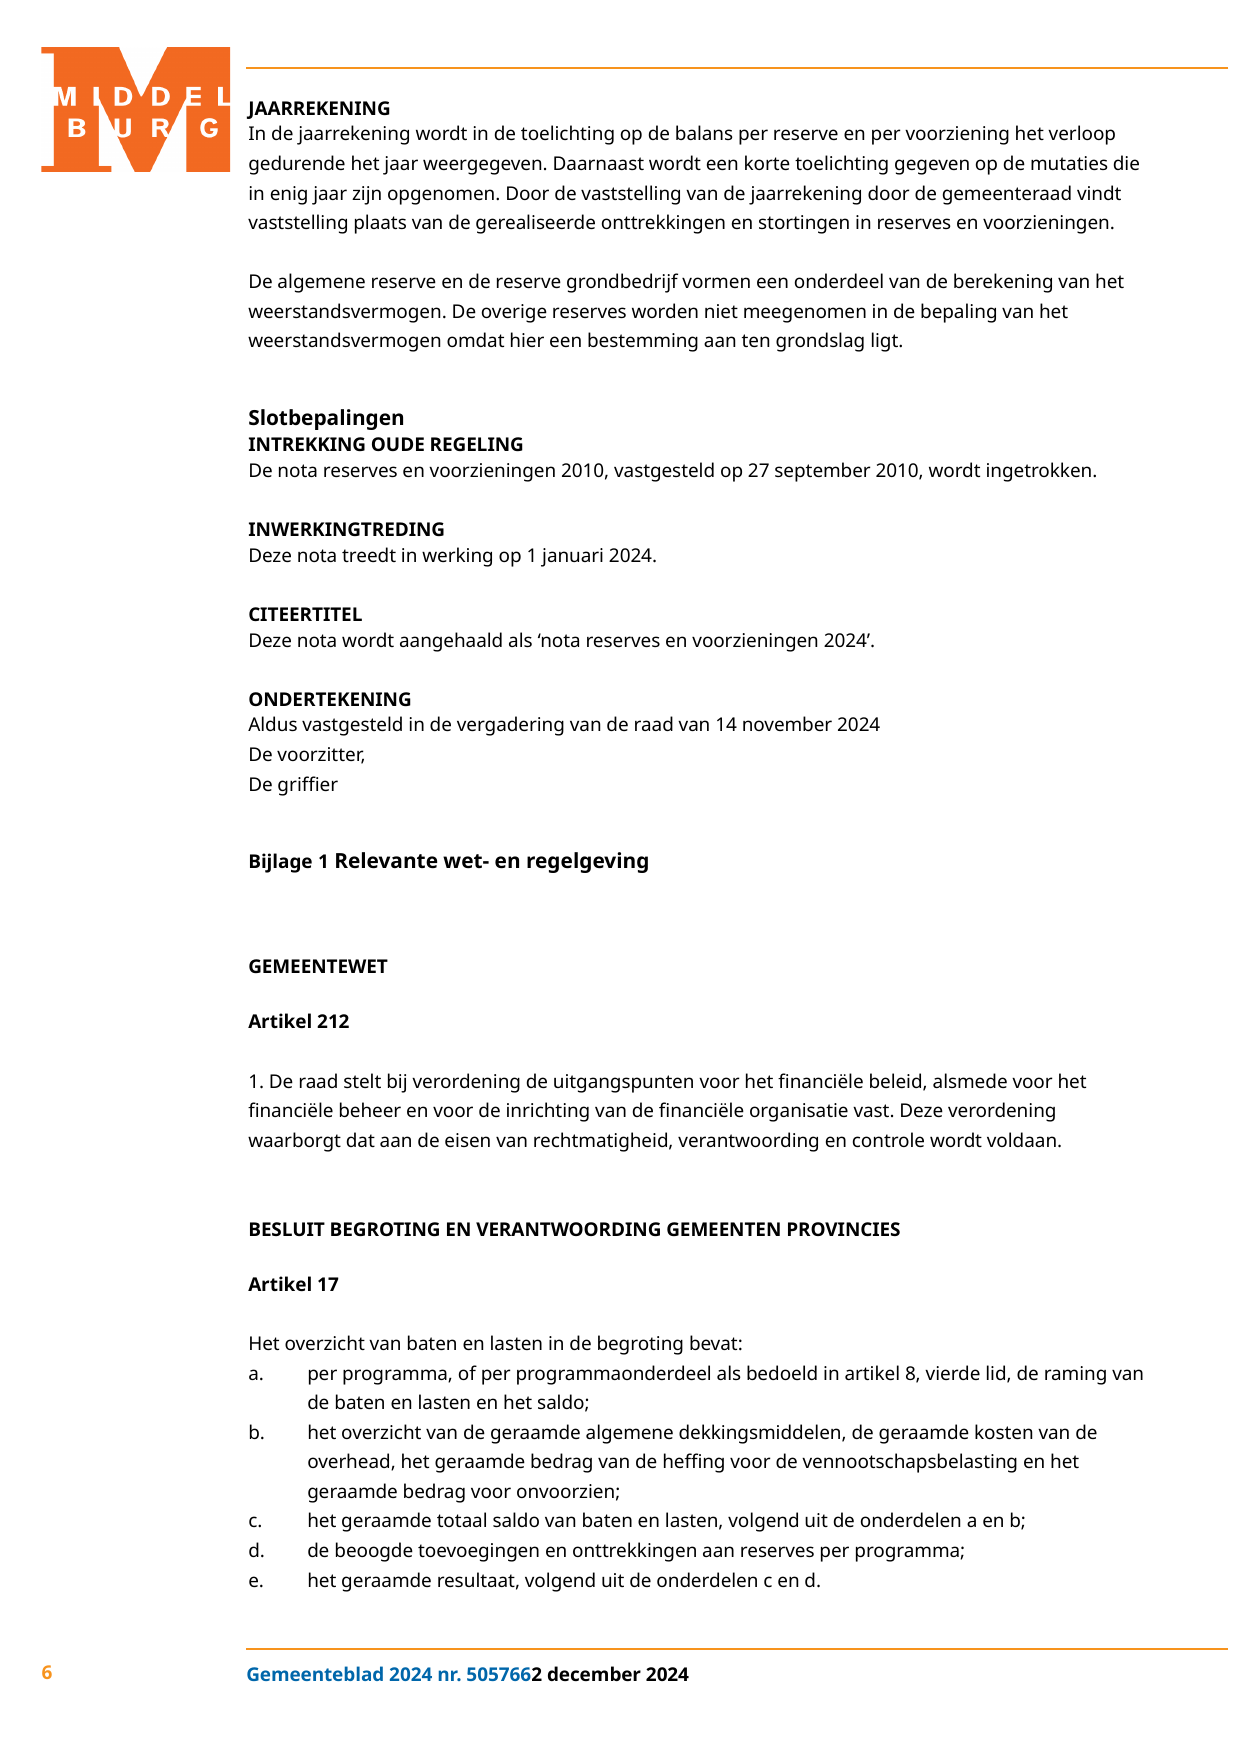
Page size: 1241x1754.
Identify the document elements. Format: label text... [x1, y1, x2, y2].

list het geraamde totaal saldo van baten en lasten, volgend uit de onderdelen a en b; [248, 1508, 1152, 1533]
text Artikel 212 [248, 1009, 1152, 1034]
text Deze nota treedt in werking op 1 januari 2024. [248, 542, 1152, 568]
list per programma, of per programmaonderdeel als bedoeld in artikel 8, vierde lid, de raming van de baten en lasten en het saldo; [248, 1360, 1152, 1415]
list de beoogde toevoegingen en onttrekkingen aan reserves per programma; [248, 1537, 1152, 1563]
text Bijlage 1 Relevante wet- en regelgeving [248, 846, 1152, 874]
text Het overzicht van baten en lasten in de begroting bevat: [248, 1330, 1152, 1356]
text GEMEENTEWET [248, 953, 1152, 979]
text 1. De raad stelt bij verordening de uitgangspunten voor het financiële beleid, alsmede voor het financiële beheer en voor de inrichting van de financiële organisatie vast. Deze verordening waarborgt dat aan de eisen van rechtmatigheid, verantwoording en controle wordt voldaan. [248, 1068, 1152, 1153]
text Slotbepalingen [248, 403, 1152, 431]
text CITEERTITEL [248, 601, 1152, 627]
text De griffier [248, 771, 1152, 797]
text ONDERTEKENING [248, 686, 1152, 712]
text Artikel 17 [248, 1271, 1152, 1297]
text De voorzitter, [248, 741, 1152, 767]
text JAARREKENING [248, 95, 1152, 121]
text BESLUIT BEGROTING EN VERANTWOORDING GEMEENTEN PROVINCIES [248, 1216, 1152, 1241]
text INWERKINGTREDING [248, 516, 1152, 542]
text De nota reserves en voorzieningen 2010, vastgesteld op 27 september 2010, wordt ingetrokken. [248, 457, 1152, 483]
text In de jaarrekening wordt in de toelichting op de balans per reserve en per voorziening het verloop gedurende het jaar weergegeven. Daarnaast wordt een korte toelichting gegeven op de mutaties die in enig jaar zijn opgenomen. Door de vaststelling van de jaarrekening door de gemeenteraad vindt vaststelling plaats van de gerealiseerde onttrekkingen en stortingen in reserves en voorzieningen. [248, 121, 1152, 235]
text INTREKKING OUDE REGELING [248, 431, 1152, 457]
list het overzicht van de geraamde algemene dekkingsmiddelen, de geraamde kosten van de overhead, het geraamde bedrag van de heffing voor de vennootschapsbelasting en het geraamde bedrag voor onvoorzien; [248, 1419, 1152, 1504]
text De algemene reserve en de reserve grondbedrijf vormen een onderdeel van de berekening van het weerstandsvermogen. De overige reserves worden niet meegenomen in de bepaling van het weerstandsvermogen omdat hier een bestemming aan ten grondslag ligt. [248, 268, 1152, 353]
text Aldus vastgesteld in de vergadering van de raad van 14 november 2024 [248, 712, 1152, 737]
text Deze nota wordt aangehaald als ‘nota reserves en voorzieningen 2024’. [248, 627, 1152, 652]
list het geraamde resultaat, volgend uit de onderdelen c en d. [248, 1567, 1152, 1593]
picture [41, 47, 231, 172]
